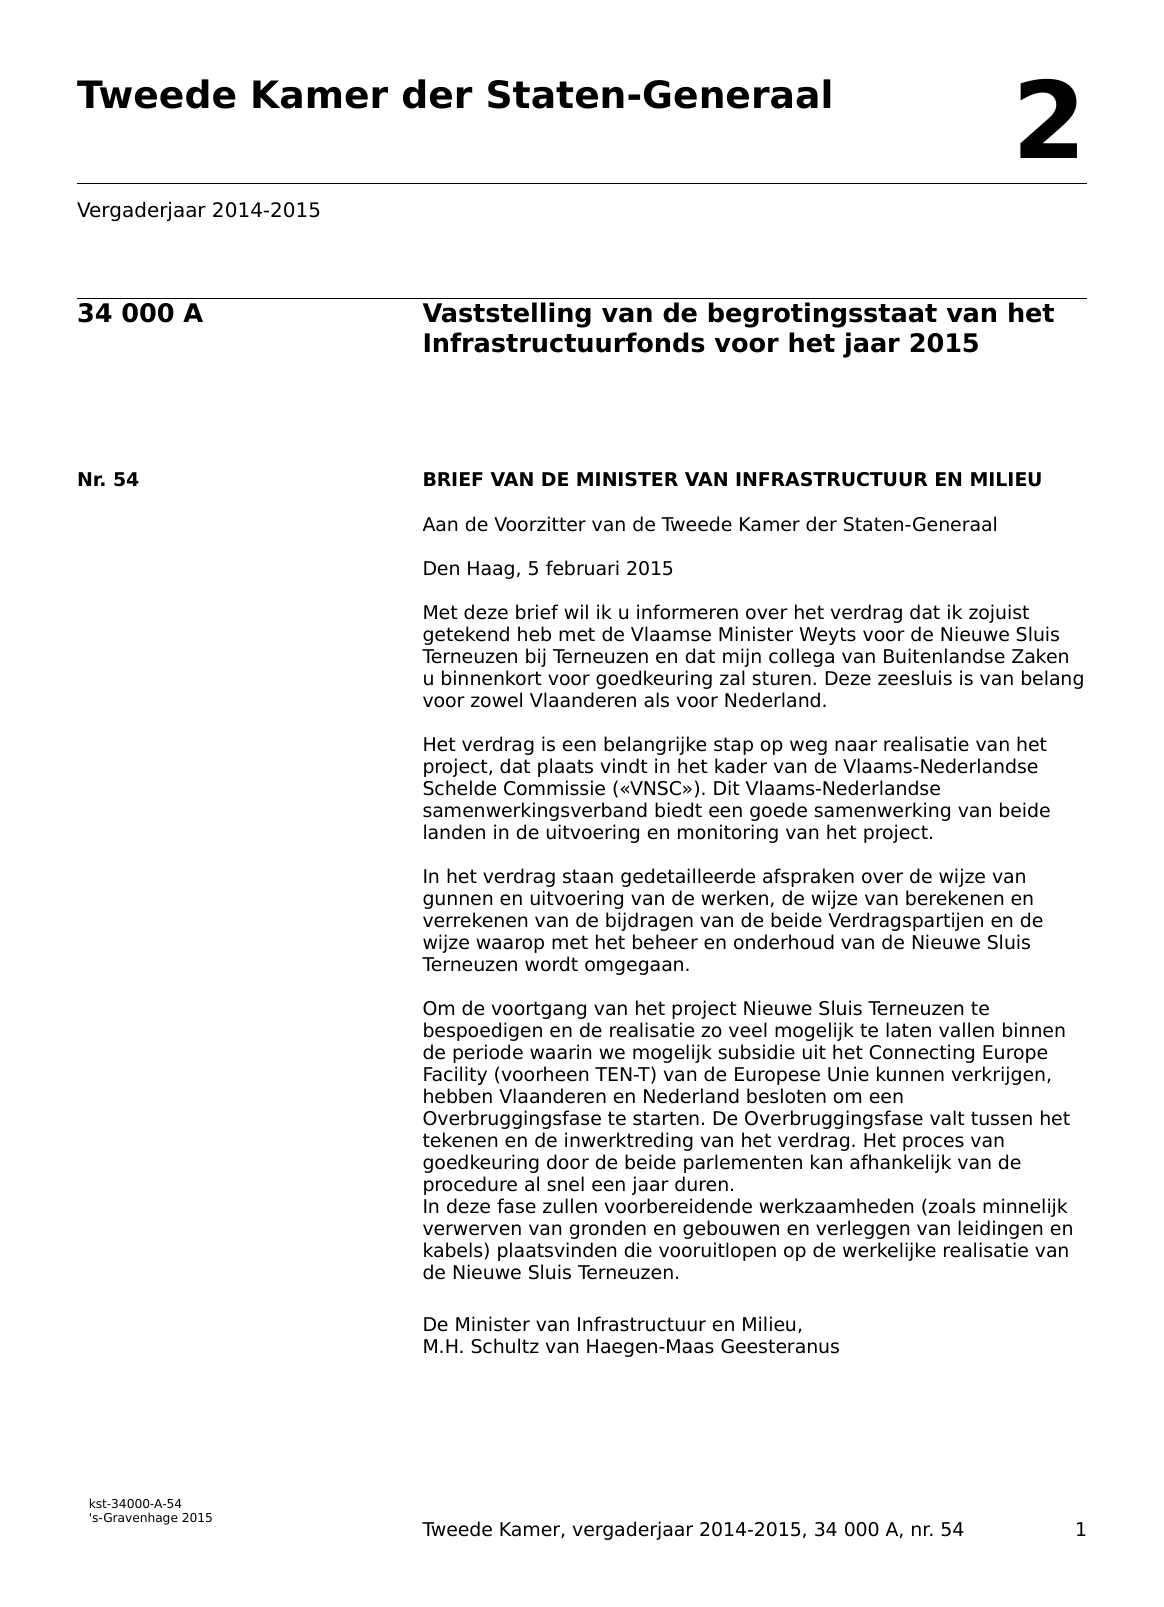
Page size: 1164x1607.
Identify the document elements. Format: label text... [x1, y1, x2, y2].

text Den Haag, 5 februari 2015 [422, 558, 1087, 580]
table_header 2 [886, 59, 1087, 183]
text Om de voortgang van het project Nieuwe Sluis Terneuzen te bespoedigen en de realisatie zo veel mogelijk te laten vallen binnen de periode waarin we mogelijk subsidie uit het Connecting Europe Facility (voorheen TEN-T) van de Europese Unie kunnen verkrijgen, hebben Vlaanderen en Nederland besloten om een Overbruggingsfase te starten. De Overbruggingsfase valt tussen het tekenen en de inwerktreding van het verdrag. Het proces van goedkeuring door de beide parlementen kan afhankelijk van de procedure al snel een jaar duren. [422, 998, 1087, 1196]
subtitle Nr. 54 BRIEF VAN DE MINISTER VAN INFRASTRUCTUUR EN MILIEU [77, 469, 1087, 491]
text Aan de Voorzitter van de Tweede Kamer der Staten-Generaal [422, 513, 1087, 536]
table_header Tweede Kamer der Staten-Generaal [77, 59, 886, 183]
text In het verdrag staan gedetailleerde afspraken over de wijze van gunnen en uitvoering van de werken, de wijze van berekenen en verrekenen van de bijdragen van de beide Verdragspartijen en de wijze waarop met het beheer en onderhoud van de Nieuwe Sluis Terneuzen wordt omgegaan. [422, 866, 1087, 976]
text 's-Gravenhage 2015 [88, 1511, 323, 1525]
text In deze fase zullen voorbereidende werkzaamheden (zoals minnelijk verwerven van gronden en gebouwen en verleggen van leidingen en kabels) plaatsvinden die vooruitlopen op de werkelijke realisatie van de Nieuwe Sluis Terneuzen. [422, 1196, 1087, 1284]
table_cell Vergaderjaar 2014-2015 [77, 184, 1087, 298]
text Met deze brief wil ik u informeren over het verdrag dat ik zojuist getekend heb met de Vlaamse Minister Weyts voor de Nieuwe Sluis Terneuzen bij Terneuzen en dat mijn collega van Buitenlandse Zaken u binnenkort voor goedkeuring zal sturen. Deze zeesluis is van belang voor zowel Vlaanderen als voor Nederland. [422, 602, 1087, 712]
text De Minister van Infrastructuur en Milieu, M.H. Schultz van Haegen-Maas Geesteranus [422, 1314, 1087, 1358]
text Het verdrag is een belangrijke stap op weg naar realisatie van het project, dat plaats vindt in het kader van de Vlaams-Nederlandse Schelde Commissie («VNSC»). Dit Vlaams-Nederlandse samenwerkingsverband biedt een goede samenwerking van beide landen in de uitvoering en monitoring van het project. [422, 734, 1087, 844]
text kst-34000-A-54 [88, 1497, 323, 1511]
subtitle 34 000 A Vaststelling van de begrotingsstaat van het Infrastructuurfonds voor het jaar 2015 [77, 299, 1087, 358]
